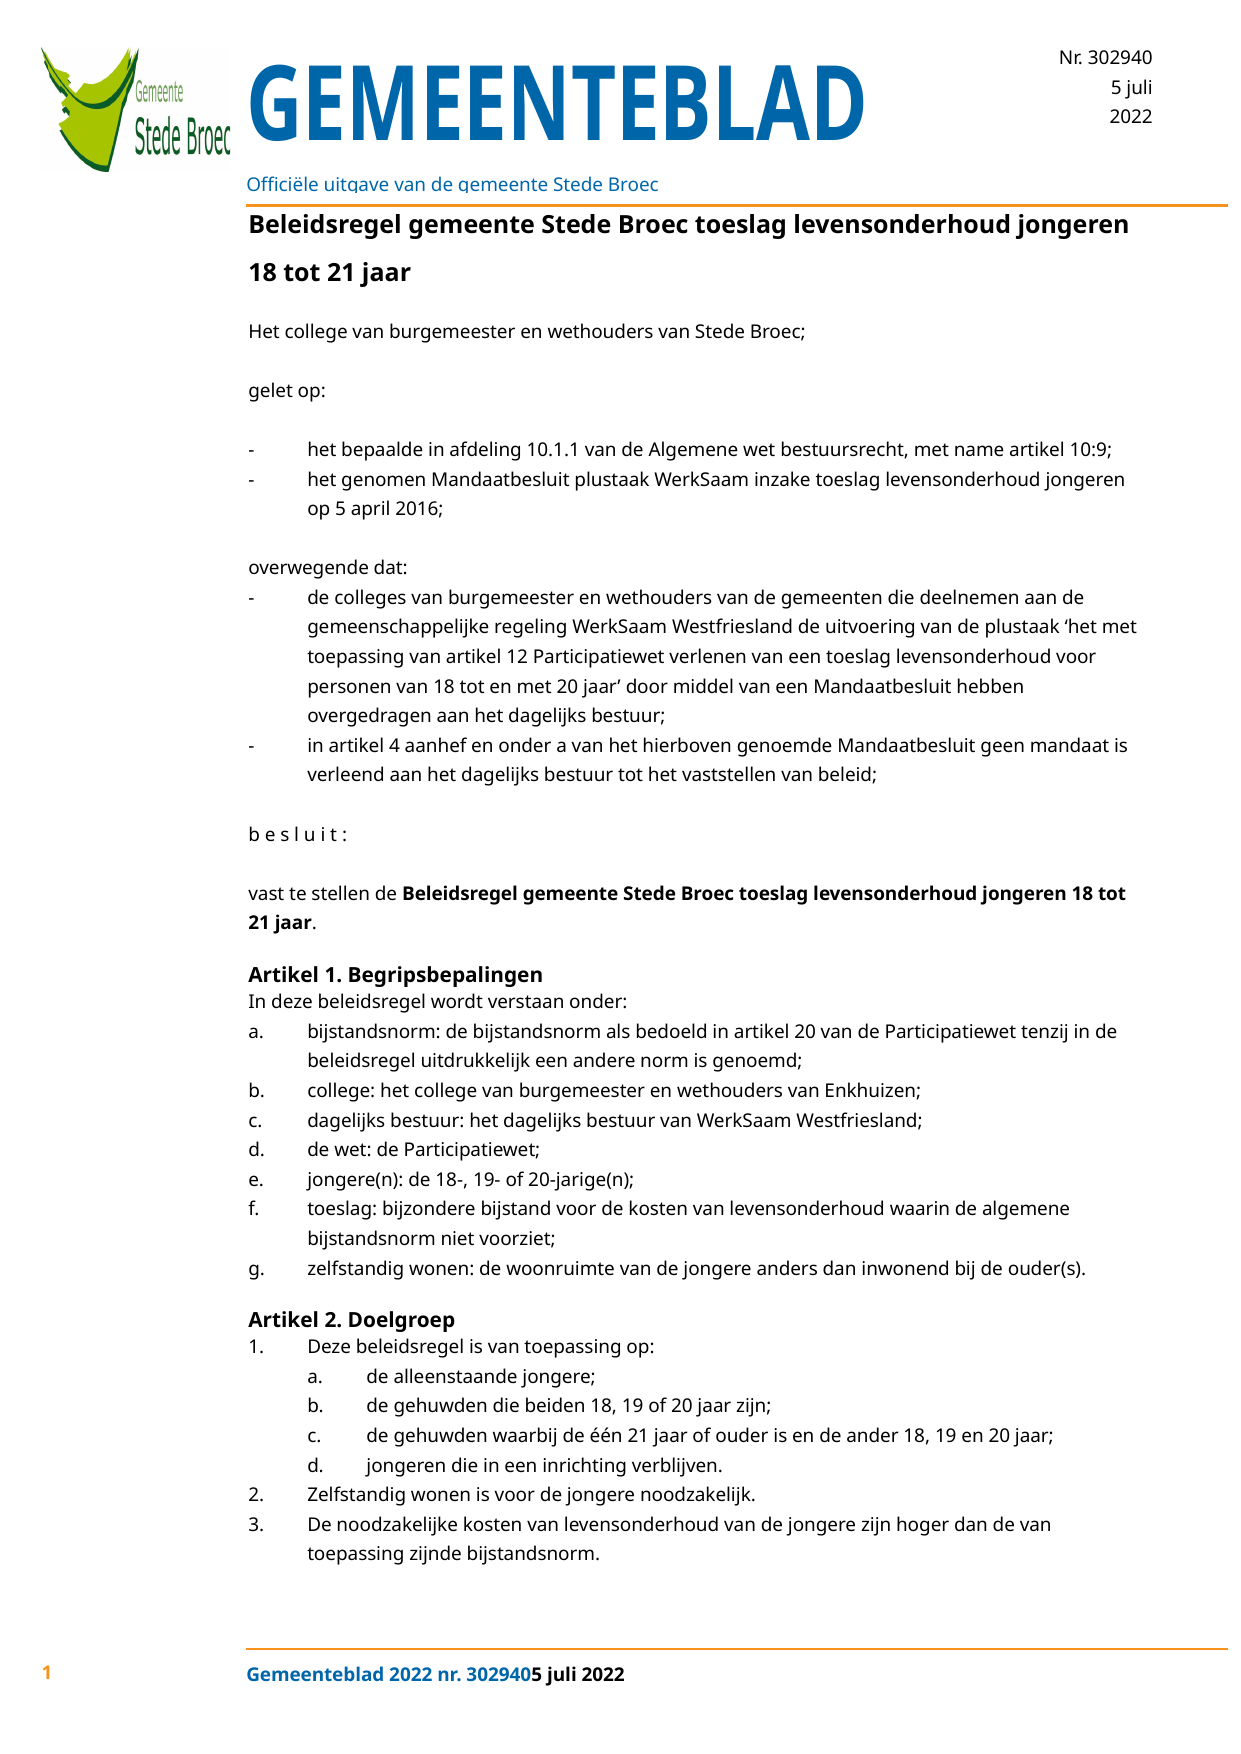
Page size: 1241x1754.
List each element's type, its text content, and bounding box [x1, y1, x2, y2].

list de wet: de Participatiewet; [248, 1136, 1152, 1162]
picture [41, 47, 231, 172]
list Zelfstandig wonen is voor de jongere noodzakelijk. [248, 1481, 1152, 1507]
text Het college van burgemeester en wethouders van Stede Broec; [248, 318, 1152, 344]
list de alleenstaande jongere; [307, 1363, 1152, 1389]
text gelet op: [248, 377, 1152, 403]
text Artikel 2. Doelgroep [248, 1305, 1152, 1333]
text In deze beleidsregel wordt verstaan onder: [248, 988, 1152, 1014]
list dagelijks bestuur: het dagelijks bestuur van WerkSaam Westfriesland; [248, 1107, 1152, 1132]
list de colleges van burgemeester en wethouders van de gemeenten die deelnemen aan de gemeenschappelijke regeling WerkSaam Westfriesland de uitvoering van de plustaak ‘het met toepassing van artikel 12 Participatiewet verlenen van een toeslag levensonderhoud voor personen van 18 tot en met 20 jaar’ door middel van een Mandaatbesluit hebben overgedragen aan het dagelijks bestuur; [248, 584, 1152, 728]
list in artikel 4 aanhef en onder a van het hierboven genoemde Mandaatbesluit geen mandaat is verleend aan het dagelijks bestuur tot het vaststellen van beleid; [248, 732, 1152, 787]
list jongeren die in een inrichting verblijven. [307, 1452, 1152, 1478]
list de gehuwden die beiden 18, 19 of 20 jaar zijn; [307, 1393, 1152, 1418]
list jongere(n): de 18-, 19- of 20-jarige(n); [248, 1166, 1152, 1192]
list college: het college van burgemeester en wethouders van Enkhuizen; [248, 1077, 1152, 1103]
text vast te stellen de Beleidsregel gemeente Stede Broec toeslag levensonderhoud jongeren 18 tot 21 jaar. [248, 880, 1152, 935]
text Beleidsregel gemeente Stede Broec toeslag levensonderhoud jongeren 18 tot 21 jaar [248, 207, 1152, 288]
text b e s l u i t : [248, 821, 1152, 847]
list De noodzakelijke kosten van levensonderhoud van de jongere zijn hoger dan de van toepassing zijnde bijstandsnorm. [248, 1511, 1152, 1566]
list het bepaalde in afdeling 10.1.1 van de Algemene wet bestuursrecht, met name artikel 10:9; [248, 436, 1152, 462]
list Deze beleidsregel is van toepassing op: [248, 1333, 1152, 1359]
list zelfstandig wonen: de woonruimte van de jongere anders dan inwonend bij de ouder(s). [248, 1255, 1152, 1280]
list de gehuwden waarbij de één 21 jaar of ouder is en de ander 18, 19 en 20 jaar; [307, 1422, 1152, 1448]
list het genomen Mandaatbesluit plustaak WerkSaam inzake toeslag levensonderhoud jongeren op 5 april 2016; [248, 466, 1152, 521]
list bijstandsnorm: de bijstandsnorm als bedoeld in artikel 20 van de Participatiewet tenzij in de beleidsregel uitdrukkelijk een andere norm is genoemd; [248, 1018, 1152, 1073]
text Artikel 1. Begripsbepalingen [248, 960, 1152, 988]
list toeslag: bijzondere bijstand voor de kosten van levensonderhoud waarin de algemene bijstandsnorm niet voorziet; [248, 1196, 1152, 1251]
text overwegende dat: [248, 554, 1152, 580]
